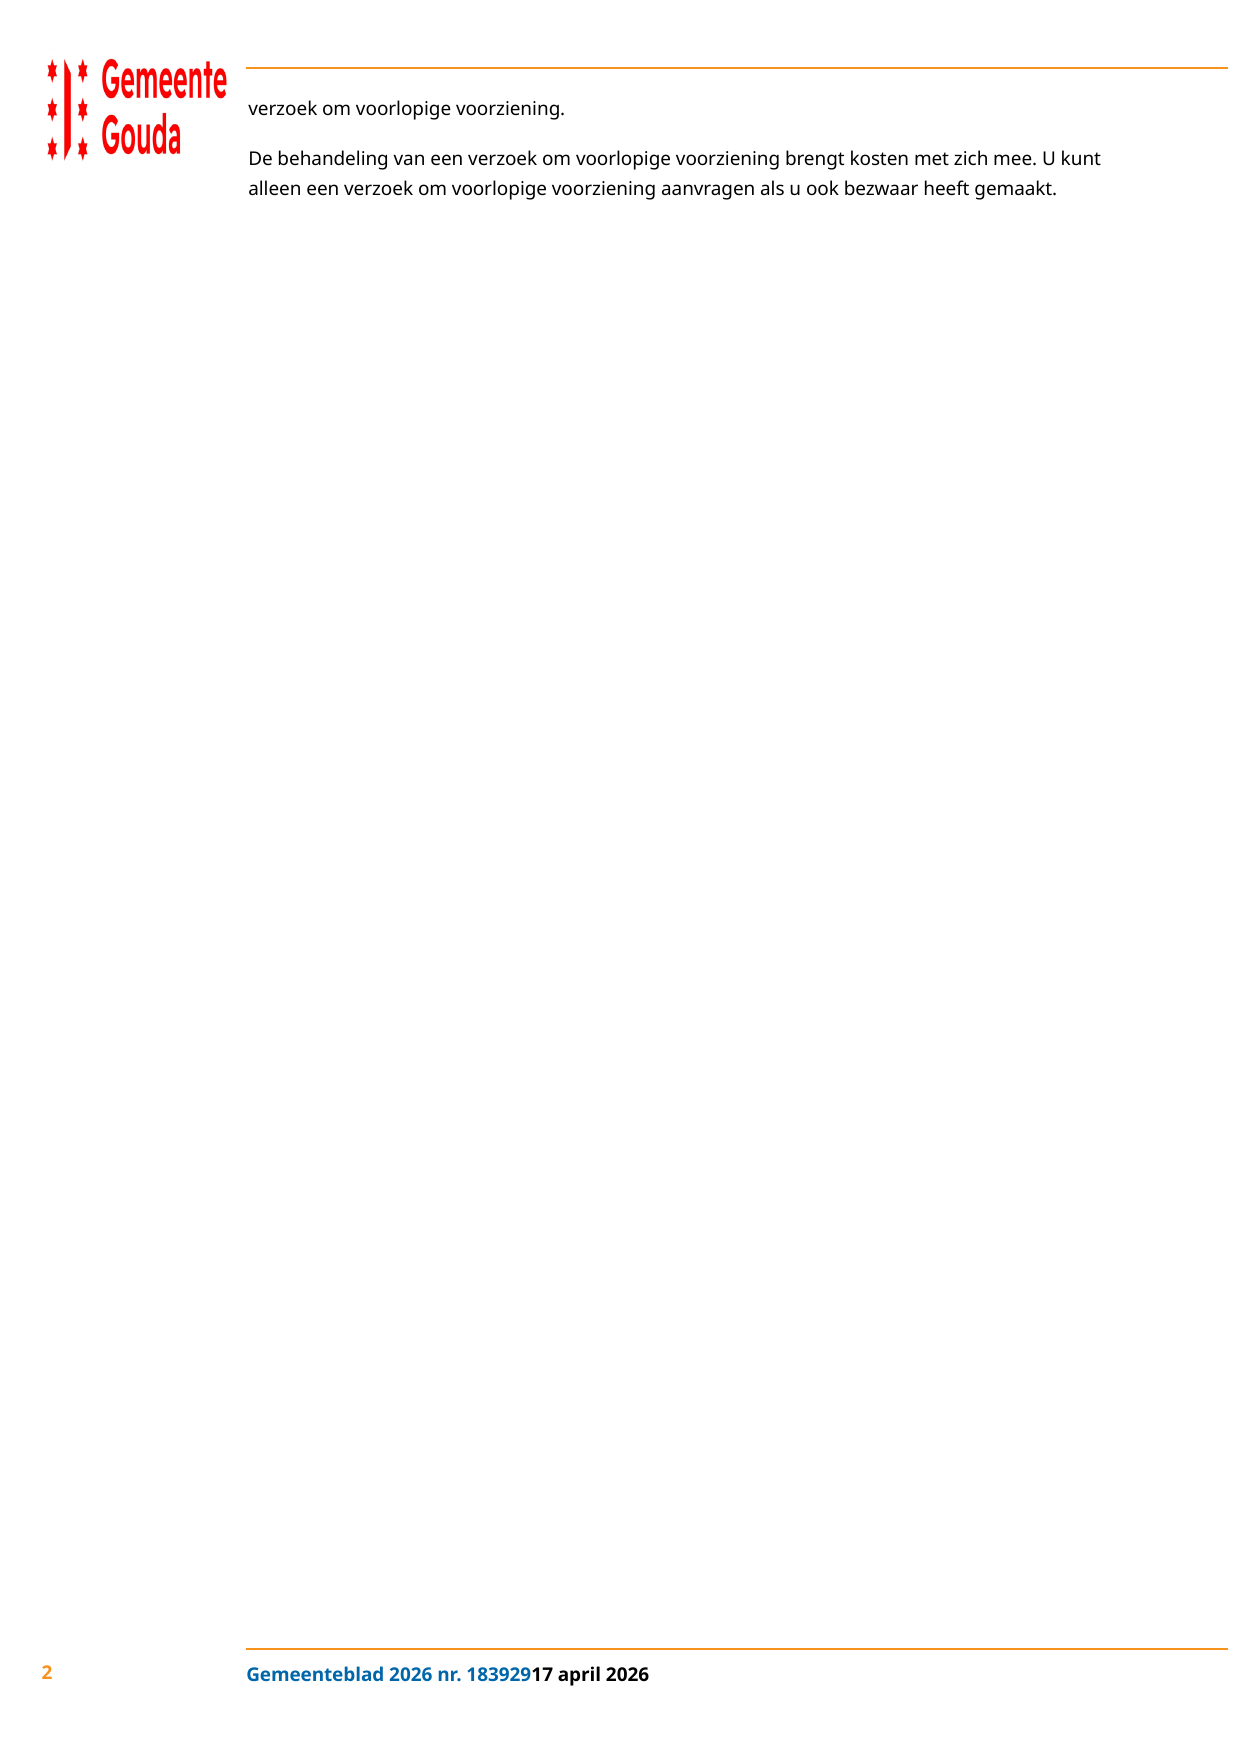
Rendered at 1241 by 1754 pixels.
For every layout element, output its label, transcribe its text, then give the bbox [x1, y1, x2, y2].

picture [41, 47, 231, 172]
text De behandeling van een verzoek om voorlopige voorziening brengt kosten met zich mee. U kunt alleen een verzoek om voorlopige voorziening aanvragen als u ook bezwaar heeft gemaakt. [248, 145, 1152, 201]
text verzoek om voorlopige voorziening. [248, 95, 1152, 121]
